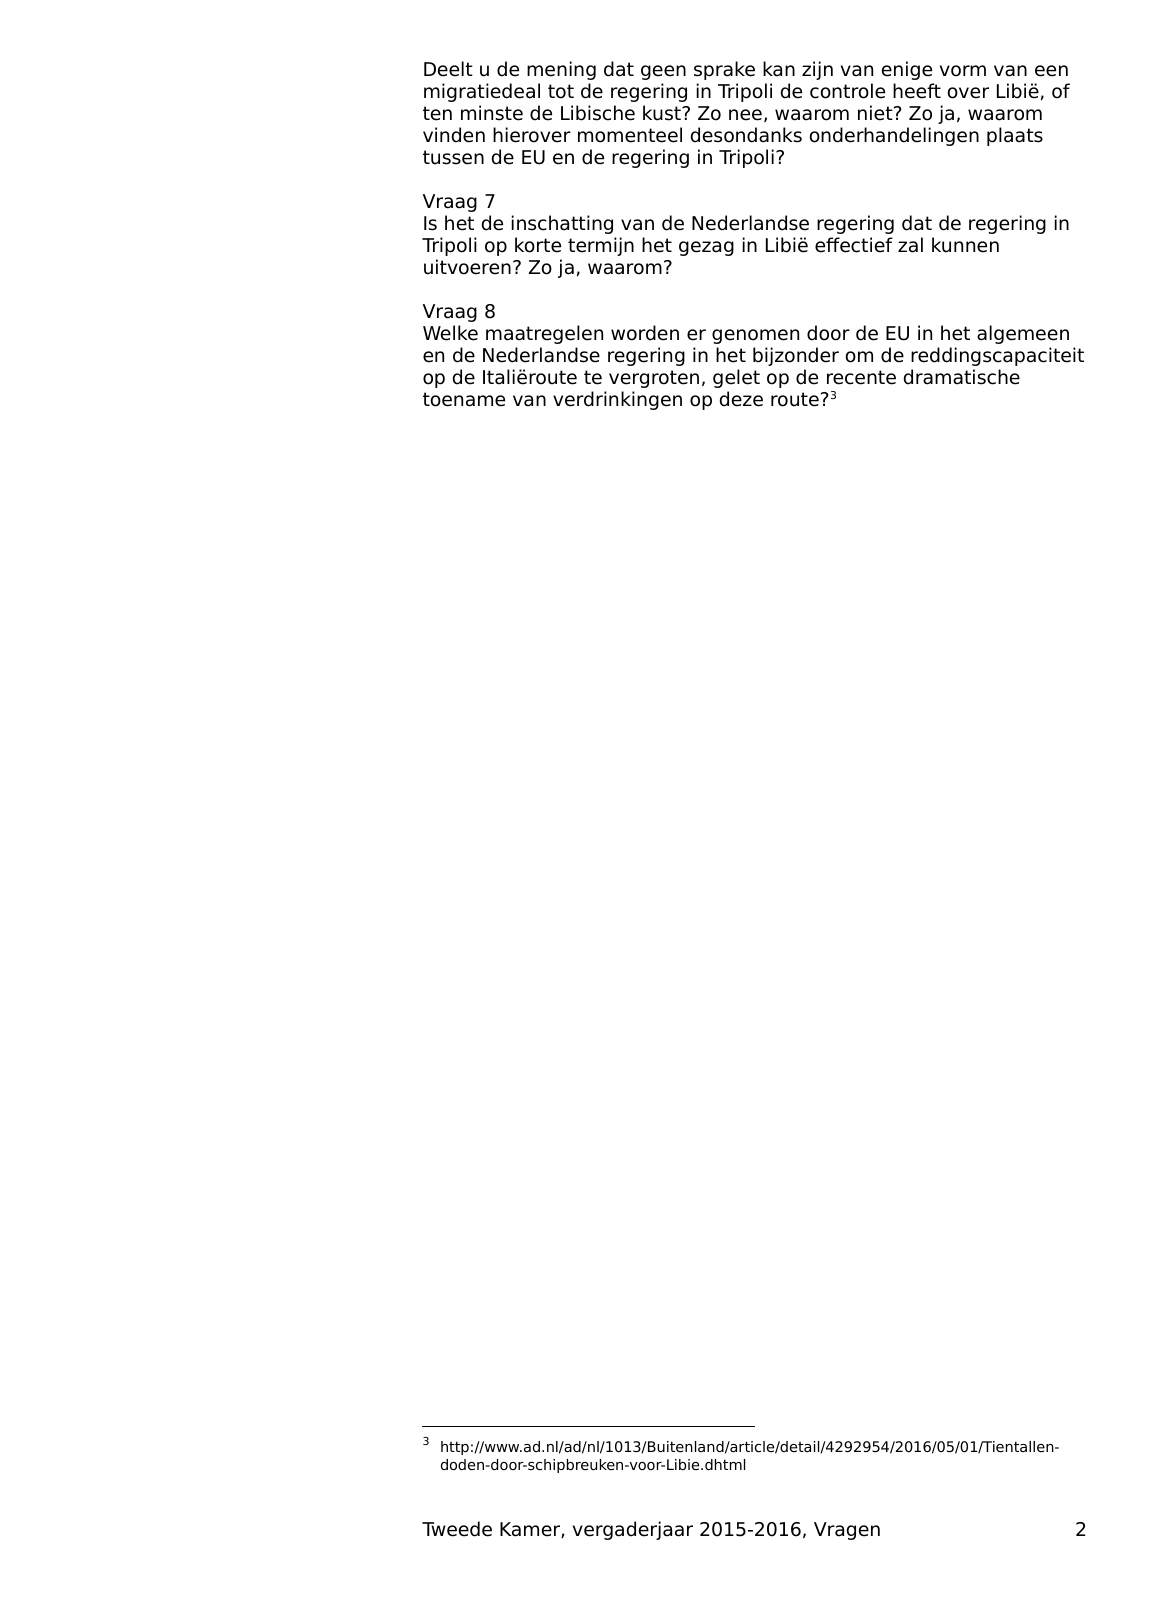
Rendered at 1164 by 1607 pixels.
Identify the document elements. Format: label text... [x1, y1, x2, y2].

text Is het de inschatting van de Nederlandse regering dat de regering in Tripoli op korte termijn het gezag in Libië effectief zal kunnen uitvoeren? Zo ja, waarom? [422, 213, 1087, 279]
text Vraag 7 [422, 191, 1087, 213]
text Welke maatregelen worden er genomen door de EU in het algemeen en de Nederlandse regering in het bijzonder om de reddingscapaciteit op de Italiëroute te vergroten, gelet op de recente dramatische toename van verdrinkingen op deze route? [422, 323, 1087, 411]
text Vraag 8 [422, 301, 1087, 323]
text http://www.ad.nl/ad/nl/1013/Buitenland/article/detail/4292954/2016/05/01/Tientallen-doden-door-schipbreuken-voor-Libie.dhtml [422, 1435, 1087, 1474]
text Deelt u de mening dat geen sprake kan zijn van enige vorm van een migratiedeal tot de regering in Tripoli de controle heeft over Libië, of ten minste de Libische kust? Zo nee, waarom niet? Zo ja, waarom vinden hierover momenteel desondanks onderhandelingen plaats tussen de EU en de regering in Tripoli? [422, 59, 1087, 169]
